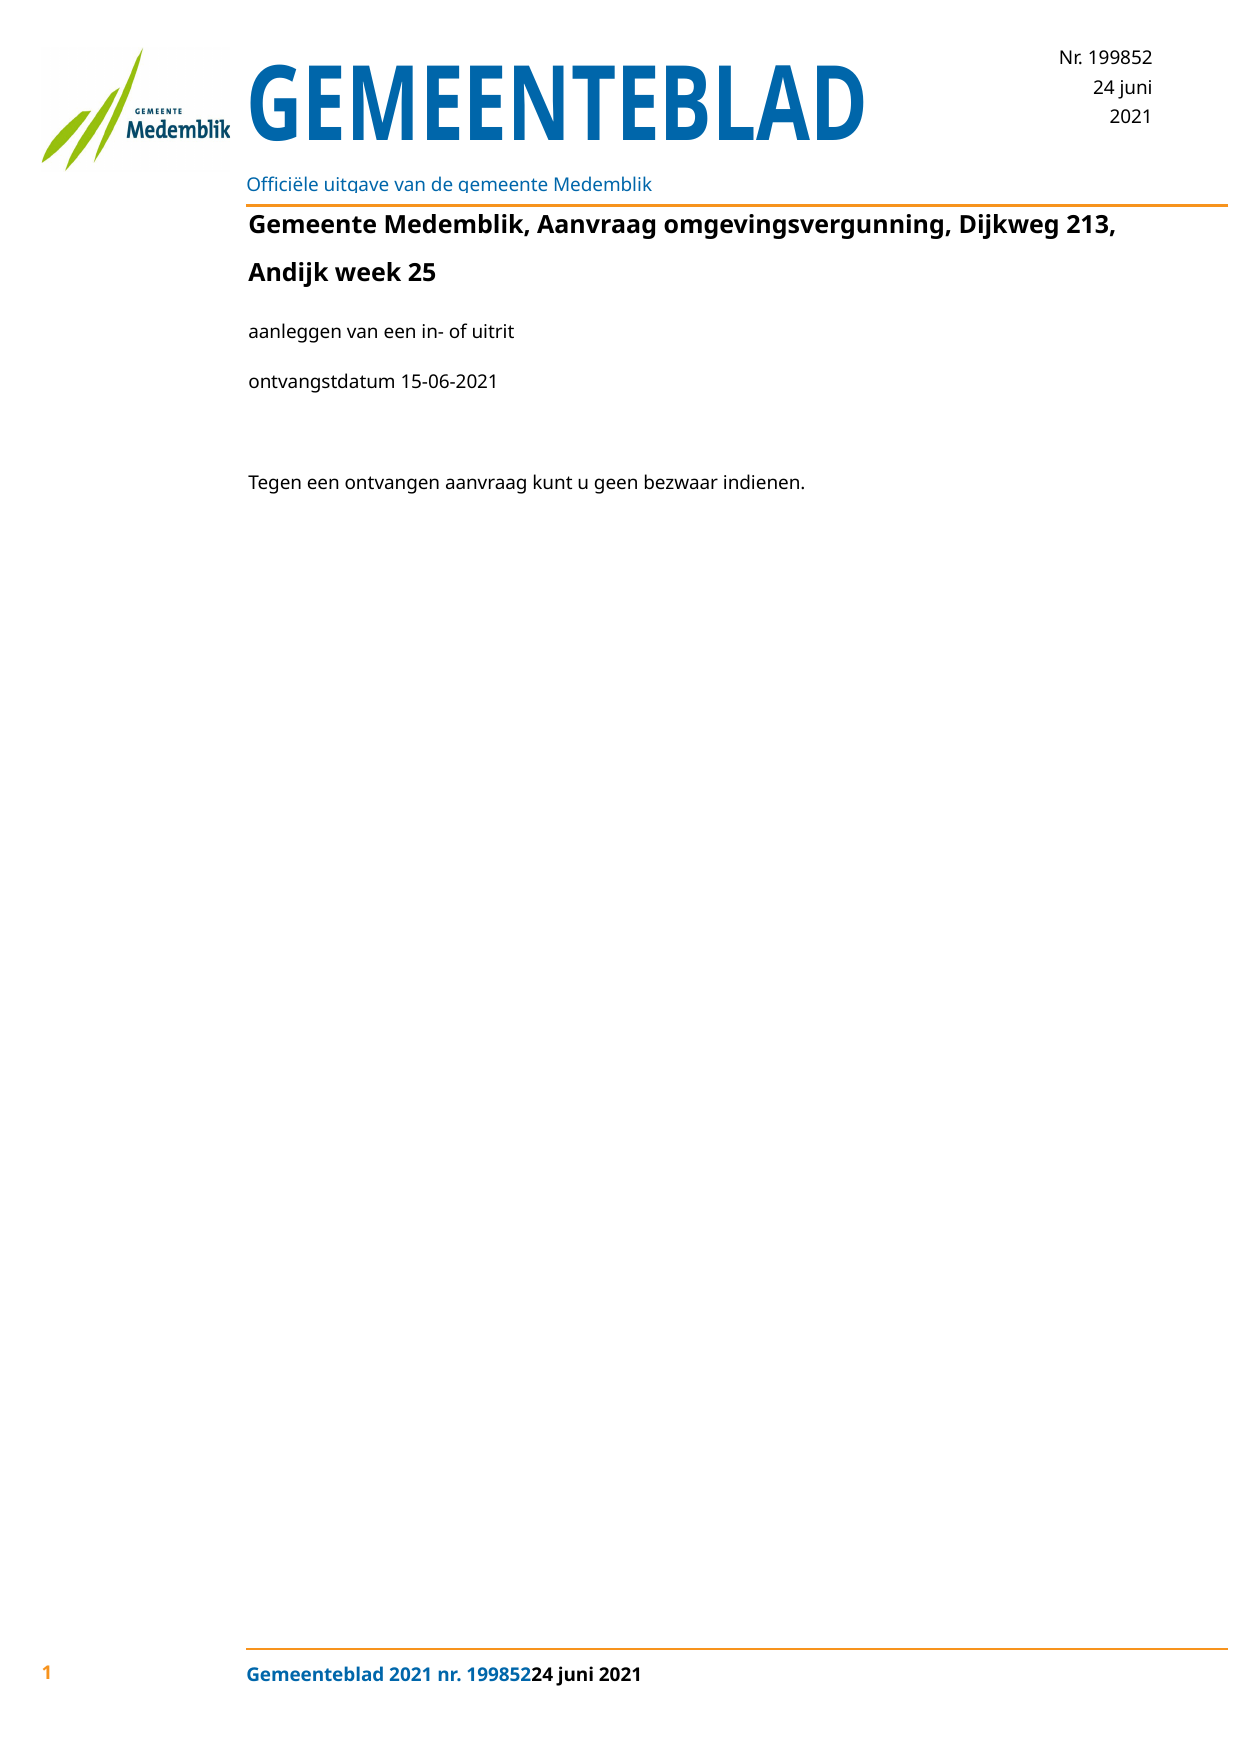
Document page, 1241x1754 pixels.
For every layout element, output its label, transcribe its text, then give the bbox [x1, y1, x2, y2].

picture [41, 47, 231, 172]
text aanleggen van een in- of uitrit [248, 318, 1152, 344]
text Gemeente Medemblik, Aanvraag omgevingsvergunning, Dijkweg 213, Andijk week 25 [248, 207, 1152, 288]
text Tegen een ontvangen aanvraag kunt u geen bezwaar indienen. [248, 469, 1152, 495]
text ontvangstdatum 15-06-2021 [248, 368, 1152, 394]
